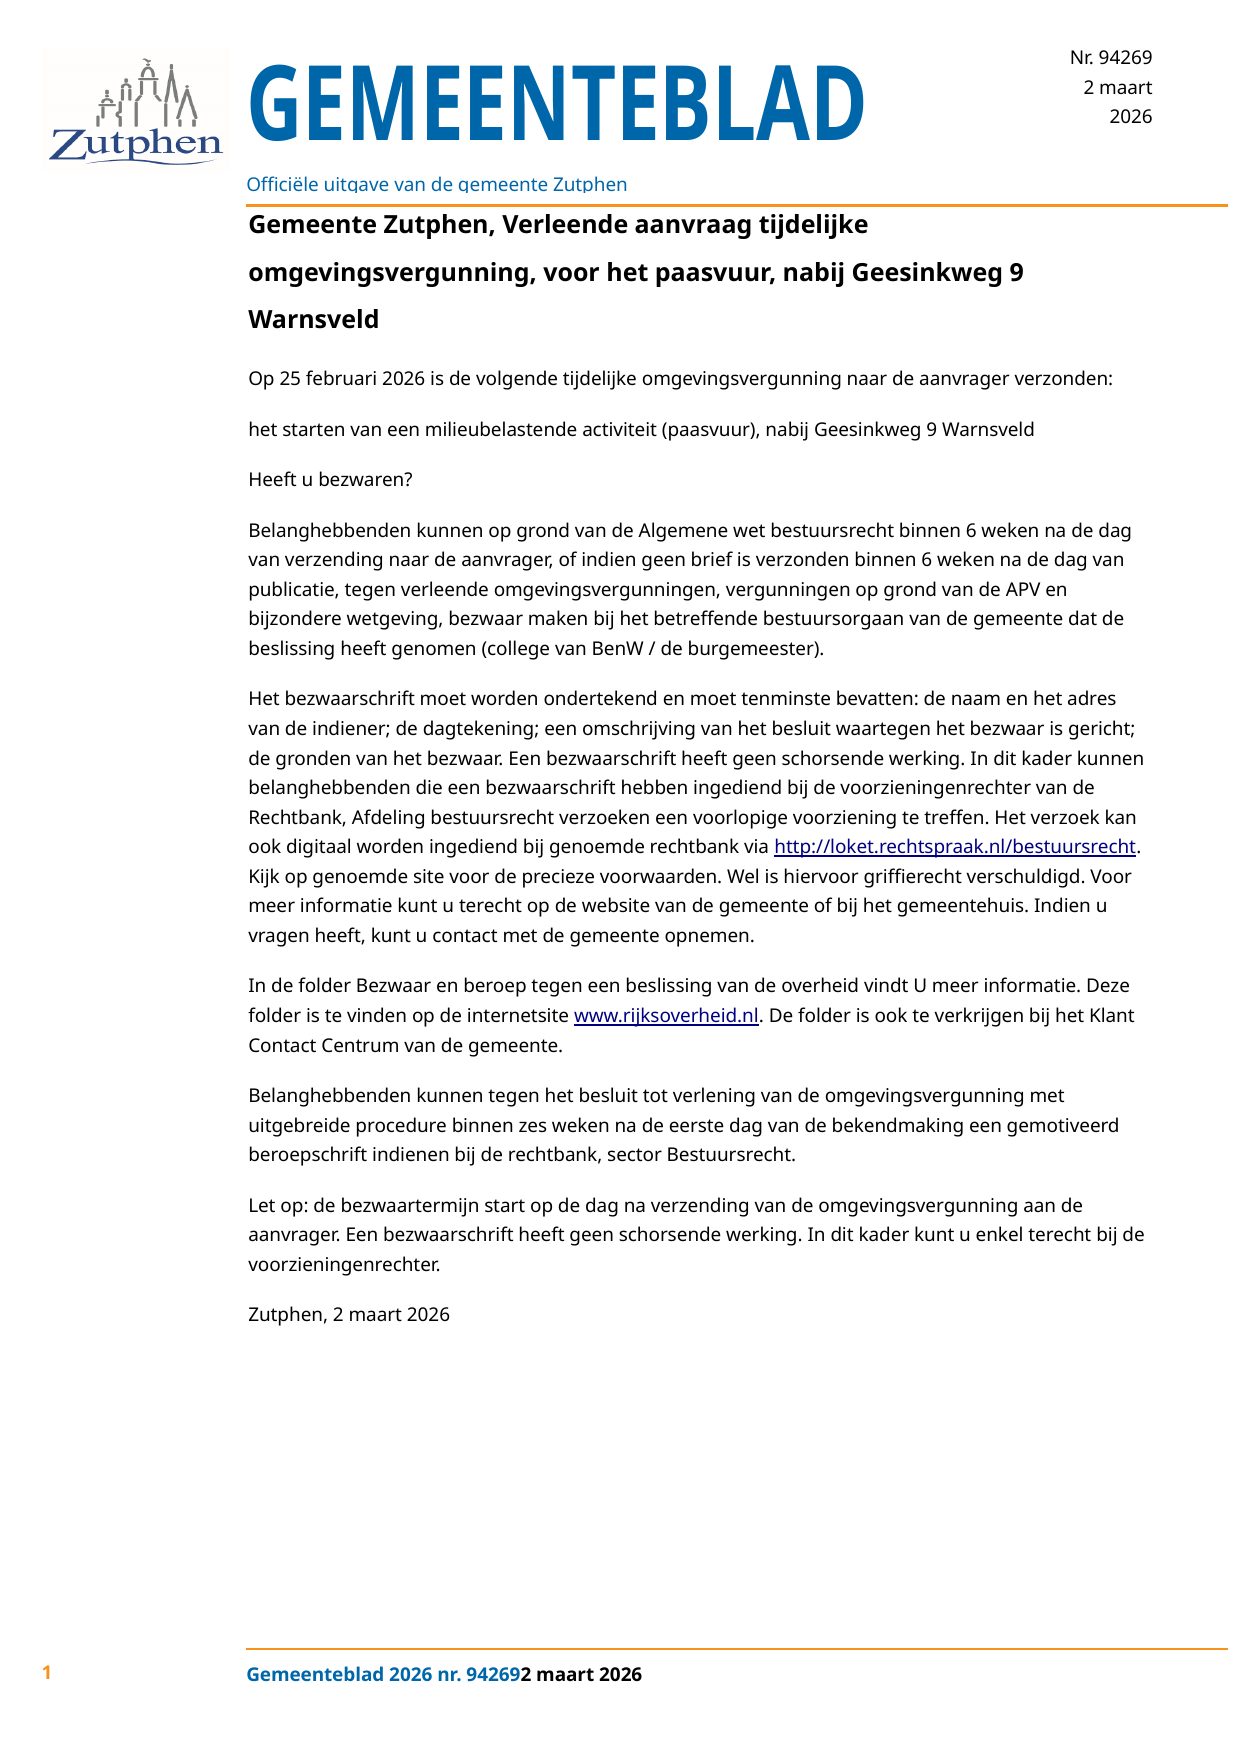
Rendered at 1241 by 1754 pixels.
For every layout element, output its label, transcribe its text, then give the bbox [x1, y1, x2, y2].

text Het bezwaarschrift moet worden ondertekend en moet tenminste bevatten: de naam en het adres van de indiener; de dagtekening; een omschrijving van het besluit waartegen het bezwaar is gericht; de gronden van het bezwaar. Een bezwaarschrift heeft geen schorsende werking. In dit kader kunnen belanghebbenden die een bezwaarschrift hebben ingediend bij de voorzieningenrechter van de Rechtbank, Afdeling bestuursrecht verzoeken een voorlopige voorziening te treffen. Het verzoek kan ook digitaal worden ingediend bij genoemde rechtbank via http://loket.rechtspraak.nl/bestuursrecht. Kijk op genoemde site voor de precieze voorwaarden. Wel is hiervoor griffierecht verschuldigd. Voor meer informatie kunt u terecht op de website van de gemeente of bij het gemeentehuis. Indien u vragen heeft, kunt u contact met de gemeente opnemen. [248, 686, 1152, 948]
text Zutphen, 2 maart 2026 [248, 1301, 1152, 1327]
text het starten van een milieubelastende activiteit (paasvuur), nabij Geesinkweg 9 Warnsveld [248, 416, 1152, 442]
picture [41, 47, 231, 172]
text Gemeente Zutphen, Verleende aanvraag tijdelijke omgevingsvergunning, voor het paasvuur, nabij Geesinkweg 9 Warnsveld [248, 207, 1152, 336]
text Belanghebbenden kunnen op grond van de Algemene wet bestuursrecht binnen 6 weken na de dag van verzending naar de aanvrager, of indien geen brief is verzonden binnen 6 weken na de dag van publicatie, tegen verleende omgevingsvergunningen, vergunningen op grond van de APV en bijzondere wetgeving, bezwaar maken bij het betreffende bestuursorgaan van de gemeente dat de beslissing heeft genomen (college van BenW / de burgemeester). [248, 517, 1152, 661]
text Belanghebbenden kunnen tegen het besluit tot verlening van de omgevingsvergunning met uitgebreide procedure binnen zes weken na de eerste dag van de bekendmaking een gemotiveerd beroepschrift indienen bij de rechtbank, sector Bestuursrecht. [248, 1082, 1152, 1167]
text In de folder Bezwaar en beroep tegen een beslissing van de overheid vindt U meer informatie. Deze folder is te vinden op de internetsite www.rijksoverheid.nl. De folder is ook te verkrijgen bij het Klant Contact Centrum van de gemeente. [248, 973, 1152, 1057]
text Op 25 februari 2026 is de volgende tijdelijke omgevingsvergunning naar de aanvrager verzonden: [248, 366, 1152, 391]
text Heeft u bezwaren? [248, 466, 1152, 492]
text Let op: de bezwaartermijn start op de dag na verzending van de omgevingsvergunning aan de aanvrager. Een bezwaarschrift heeft geen schorsende werking. In dit kader kunt u enkel terecht bij de voorzieningenrechter. [248, 1192, 1152, 1277]
